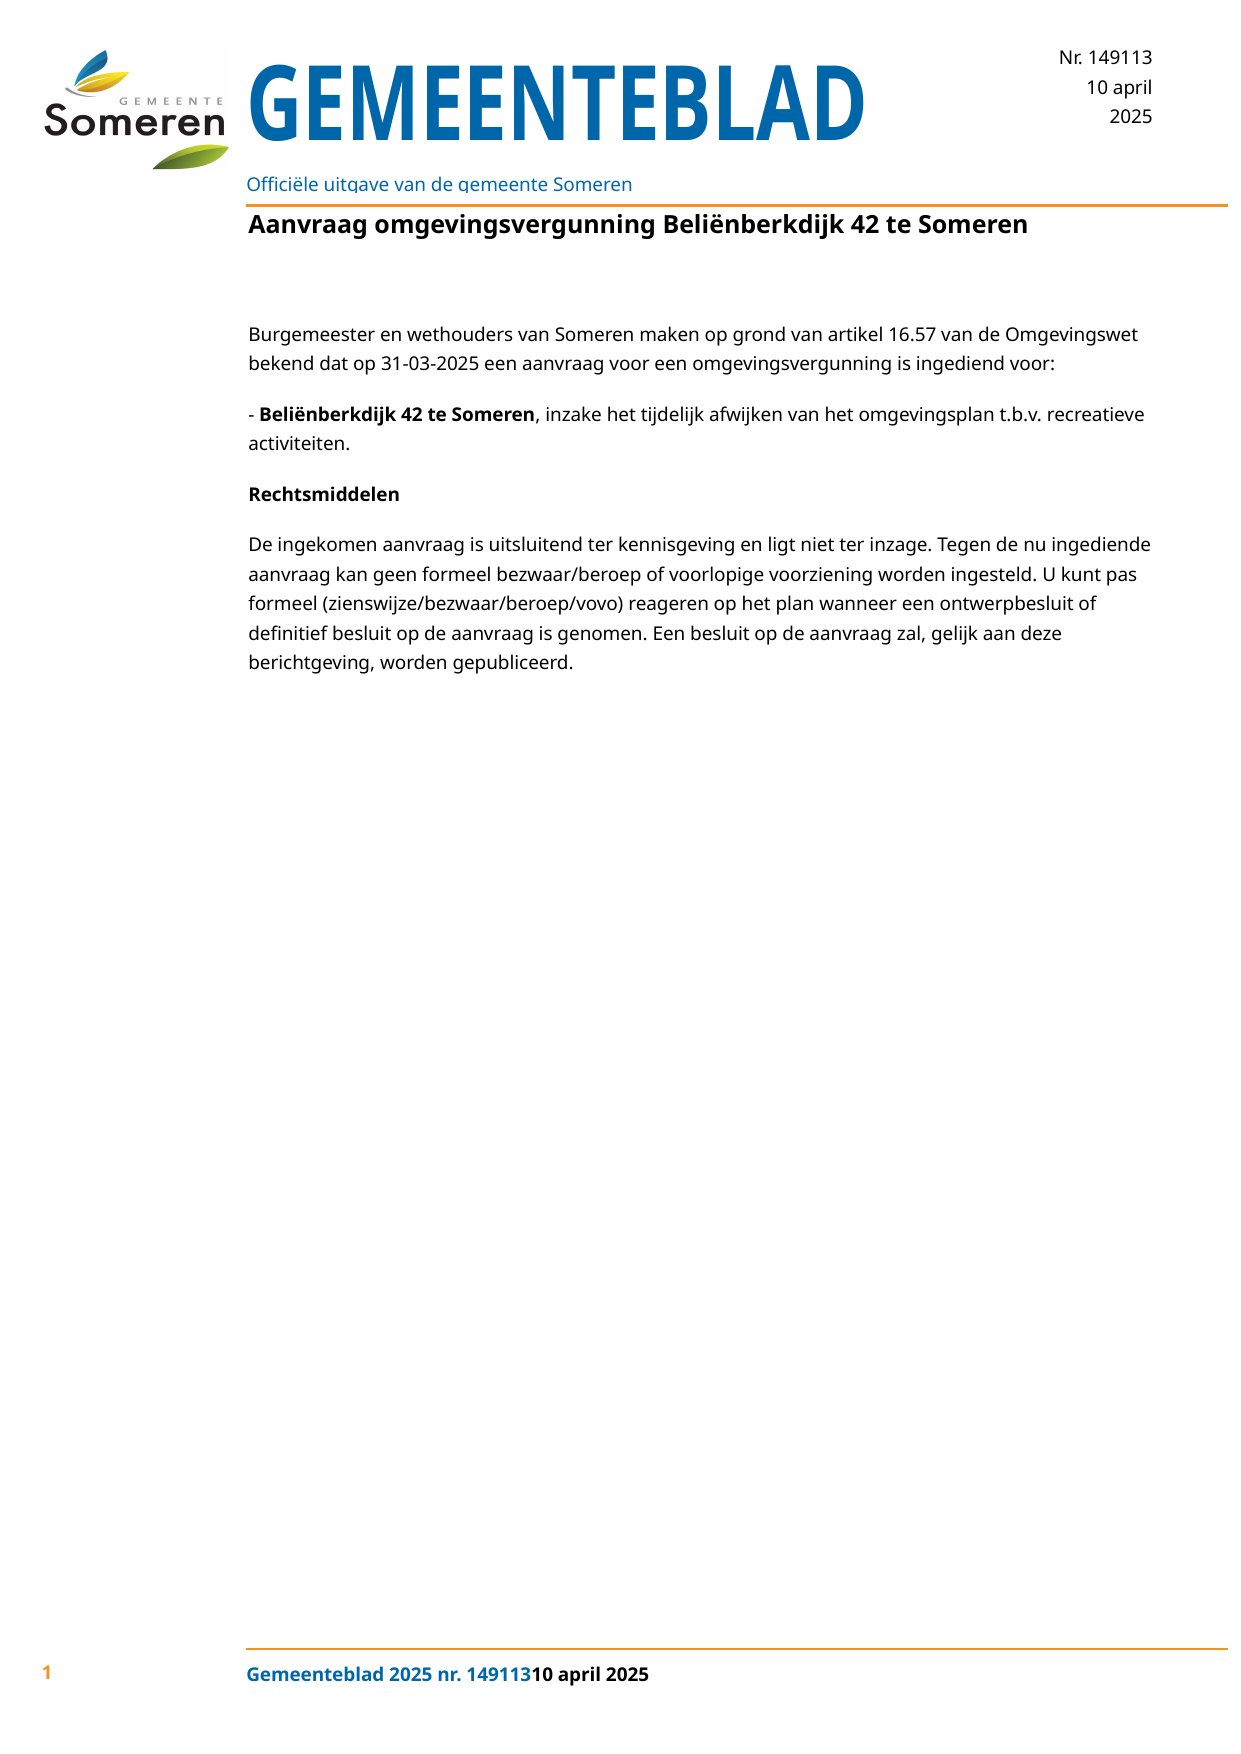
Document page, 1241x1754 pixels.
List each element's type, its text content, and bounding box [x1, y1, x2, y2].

text - Beliënberkdijk 42 te Someren, inzake het tijdelijk afwijken van het omgevingsplan t.b.v. recreatieve activiteiten. [248, 401, 1152, 456]
picture [41, 47, 231, 172]
text Burgemeester en wethouders van Someren maken op grond van artikel 16.57 van de Omgevingswet bekend dat op 31-03-2025 een aanvraag voor een omgevingsvergunning is ingediend voor: [248, 321, 1152, 376]
text Rechtsmiddelen [248, 481, 1152, 506]
text Aanvraag omgevingsvergunning Beliënberkdijk 42 te Someren [248, 207, 1152, 241]
text De ingekomen aanvraag is uitsluitend ter kennisgeving en ligt niet ter inzage. Tegen de nu ingediende aanvraag kan geen formeel bezwaar/beroep of voorlopige voorziening worden ingesteld. U kunt pas formeel (zienswijze/bezwaar/beroep/vovo) reageren op het plan wanneer een ontwerpbesluit of definitief besluit op de aanvraag is genomen. Een besluit op de aanvraag zal, gelijk aan deze berichtgeving, worden gepubliceerd. [248, 531, 1152, 675]
